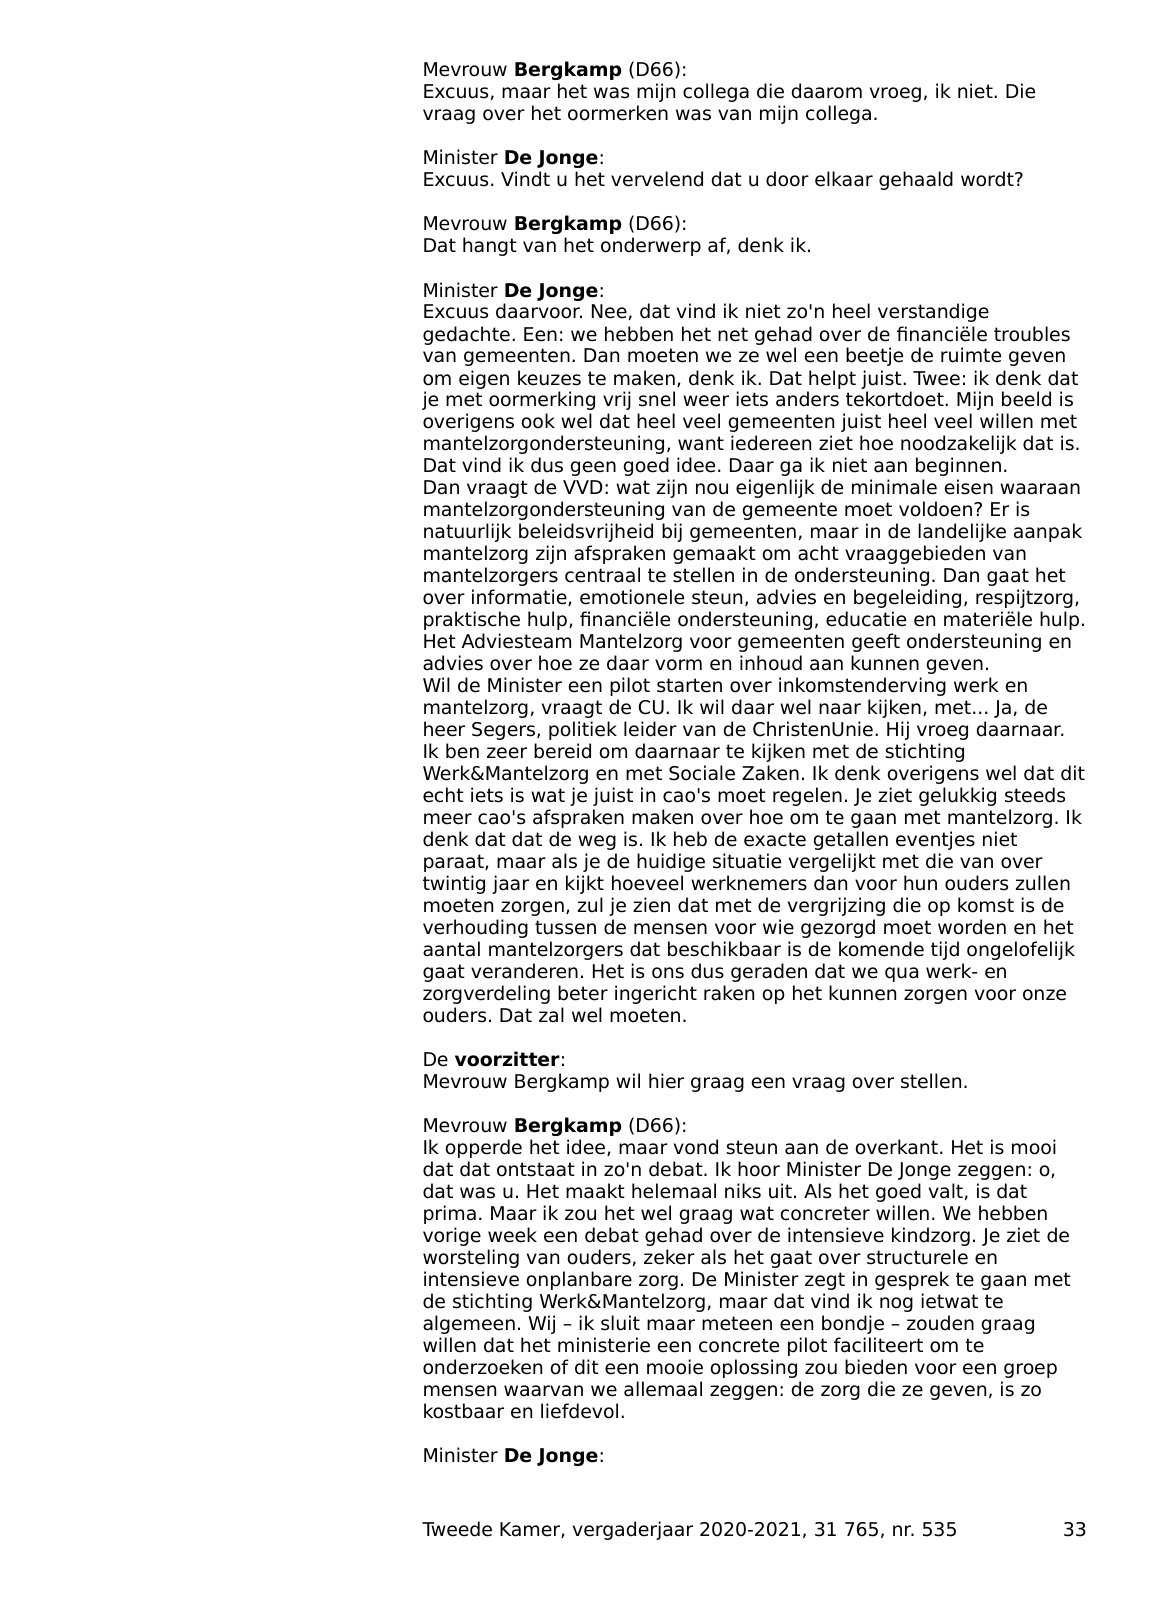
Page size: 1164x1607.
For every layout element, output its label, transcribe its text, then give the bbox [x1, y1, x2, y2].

text Excuus, maar het was mijn collega die daarom vroeg, ik niet. Die vraag over het oormerken was van mijn collega. [422, 81, 1087, 125]
text Excuus. Vindt u het vervelend dat u door elkaar gehaald wordt? [422, 169, 1087, 191]
text Mevrouw Bergkamp (D66): [422, 59, 1087, 81]
text Dan vraagt de VVD: wat zijn nou eigenlijk de minimale eisen waaraan mantelzorgondersteuning van de gemeente moet voldoen? Er is natuurlijk beleidsvrijheid bij gemeenten, maar in de landelijke aanpak mantelzorg zijn afspraken gemaakt om acht vraaggebieden van mantelzorgers centraal te stellen in de ondersteuning. Dan gaat het over informatie, emotionele steun, advies en begeleiding, respijtzorg, praktische hulp, financiële ondersteuning, educatie en materiële hulp. Het Adviesteam Mantelzorg voor gemeenten geeft ondersteuning en advies over hoe ze daar vorm en inhoud aan kunnen geven. [422, 477, 1087, 675]
text Minister De Jonge: [422, 1445, 1087, 1467]
text Dat hangt van het onderwerp af, denk ik. [422, 235, 1087, 257]
text Ik opperde het idee, maar vond steun aan de overkant. Het is mooi dat dat ontstaat in zo'n debat. Ik hoor Minister De Jonge zeggen: o, dat was u. Het maakt helemaal niks uit. Als het goed valt, is dat prima. Maar ik zou het wel graag wat concreter willen. We hebben vorige week een debat gehad over de intensieve kindzorg. Je ziet de worsteling van ouders, zeker als het gaat over structurele en intensieve onplanbare zorg. De Minister zegt in gesprek te gaan met de stichting Werk&Mantelzorg, maar dat vind ik nog ietwat te algemeen. Wij – ik sluit maar meteen een bondje – zouden graag willen dat het ministerie een concrete pilot faciliteert om te onderzoeken of dit een mooie oplossing zou bieden voor een groep mensen waarvan we allemaal zeggen: de zorg die ze geven, is zo kostbaar en liefdevol. [422, 1137, 1087, 1423]
text Mevrouw Bergkamp (D66): [422, 213, 1087, 235]
text Mevrouw Bergkamp (D66): [422, 1115, 1087, 1137]
text Minister De Jonge: [422, 279, 1087, 301]
text Wil de Minister een pilot starten over inkomstenderving werk en mantelzorg, vraagt de CU. Ik wil daar wel naar kijken, met... Ja, de heer Segers, politiek leider van de ChristenUnie. Hij vroeg daarnaar. Ik ben zeer bereid om daarnaar te kijken met de stichting Werk&Mantelzorg en met Sociale Zaken. Ik denk overigens wel dat dit echt iets is wat je juist in cao's moet regelen. Je ziet gelukkig steeds meer cao's afspraken maken over hoe om te gaan met mantelzorg. Ik denk dat dat de weg is. Ik heb de exacte getallen eventjes niet paraat, maar als je de huidige situatie vergelijkt met die van over twintig jaar en kijkt hoeveel werknemers dan voor hun ouders zullen moeten zorgen, zul je zien dat met de vergrijzing die op komst is de verhouding tussen de mensen voor wie gezorgd moet worden en het aantal mantelzorgers dat beschikbaar is de komende tijd ongelofelijk gaat veranderen. Het is ons dus geraden dat we qua werk- en zorgverdeling beter ingericht raken op het kunnen zorgen voor onze ouders. Dat zal wel moeten. [422, 675, 1087, 1027]
text Mevrouw Bergkamp wil hier graag een vraag over stellen. [422, 1071, 1087, 1093]
text Excuus daarvoor. Nee, dat vind ik niet zo'n heel verstandige gedachte. Een: we hebben het net gehad over de financiële troubles van gemeenten. Dan moeten we ze wel een beetje de ruimte geven om eigen keuzes te maken, denk ik. Dat helpt juist. Twee: ik denk dat je met oormerking vrij snel weer iets anders tekortdoet. Mijn beeld is overigens ook wel dat heel veel gemeenten juist heel veel willen met mantelzorgondersteuning, want iedereen ziet hoe noodzakelijk dat is. Dat vind ik dus geen goed idee. Daar ga ik niet aan beginnen. [422, 301, 1087, 477]
text De voorzitter: [422, 1049, 1087, 1071]
text Minister De Jonge: [422, 147, 1087, 169]
